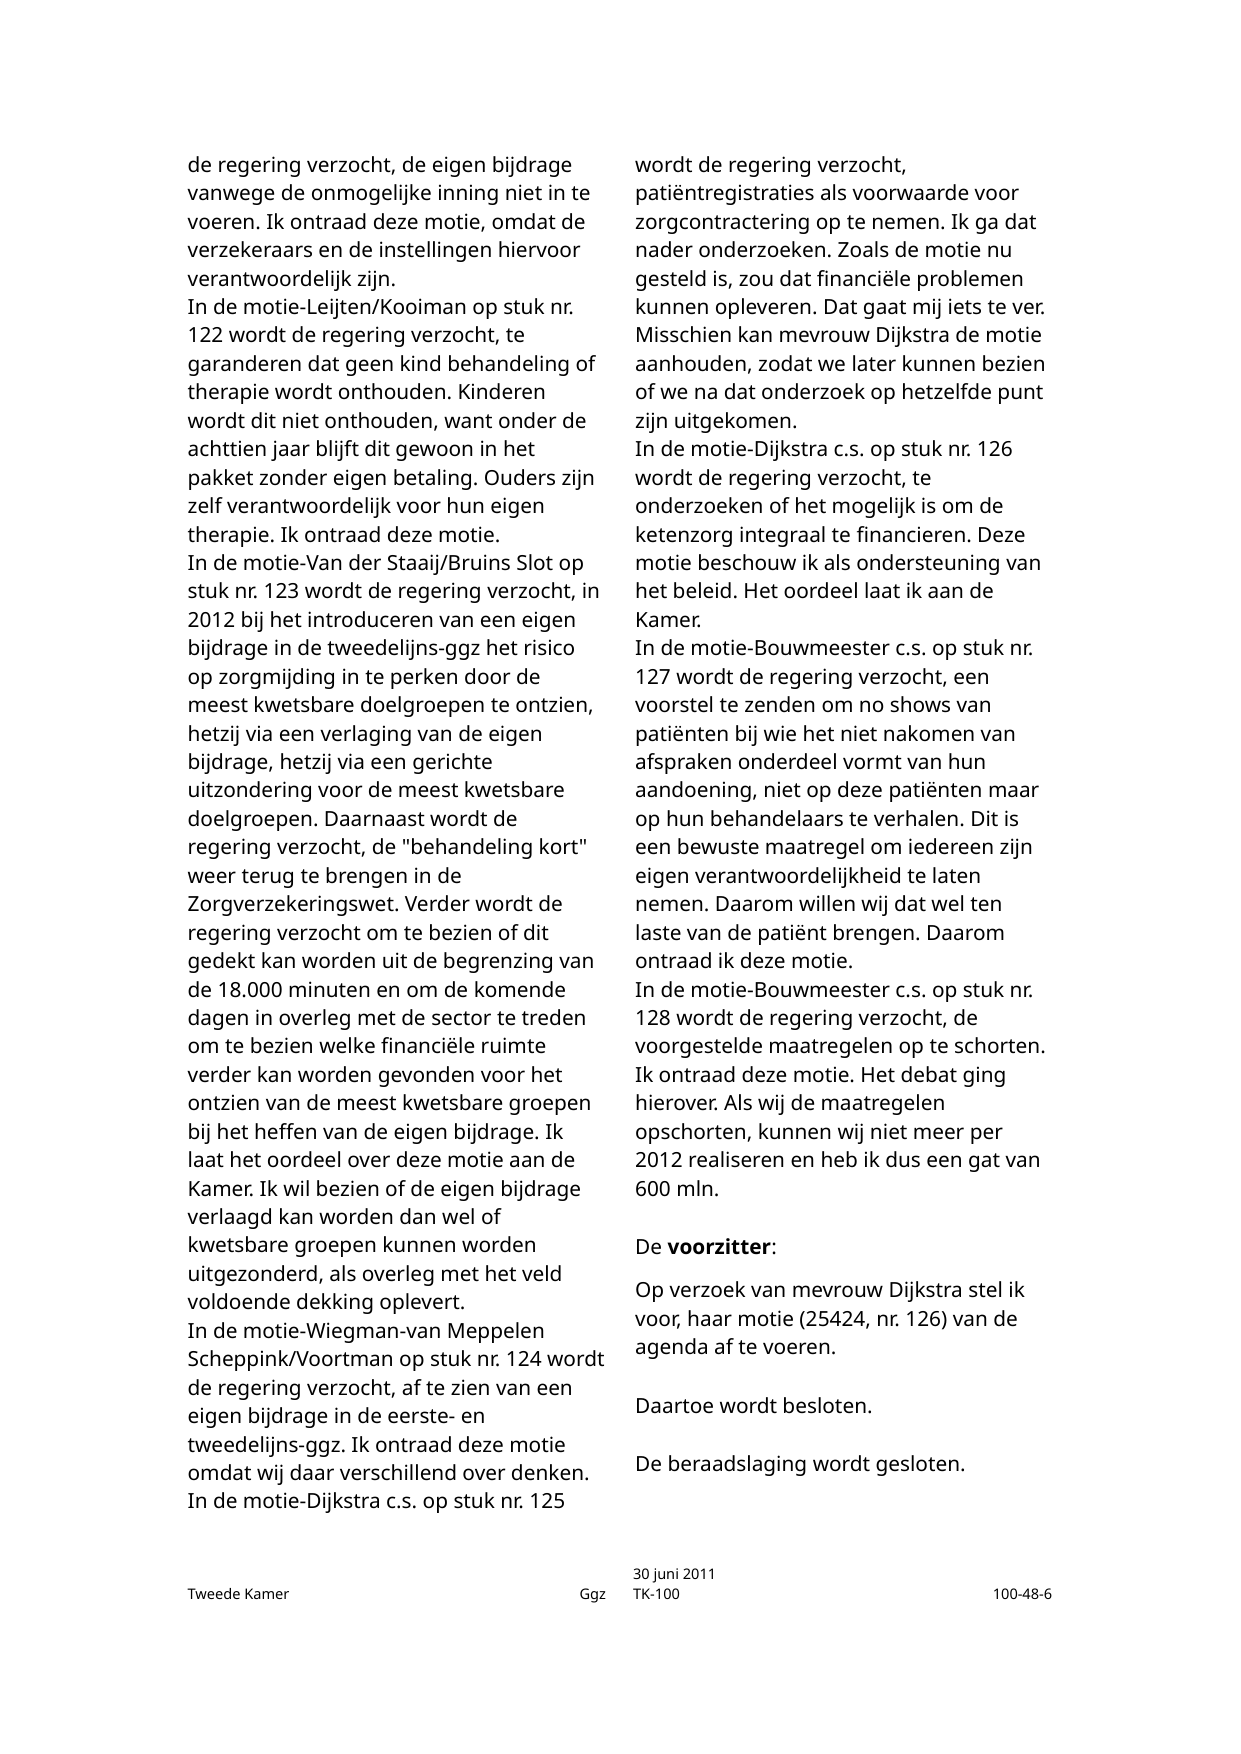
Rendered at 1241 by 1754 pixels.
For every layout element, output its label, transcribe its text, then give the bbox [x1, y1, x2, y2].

text de regering verzocht, de eigen bijdrage vanwege de onmogelijke inning niet in te voeren. Ik ontraad deze motie, omdat de verzekeraars en de instellingen hiervoor verantwoordelijk zijn. [187, 150, 605, 292]
text In de motie-Wiegman-van Meppelen Scheppink/Voortman op stuk nr. 124 wordt de regering verzocht, af te zien van een eigen bijdrage in de eerste- en tweedelijns-ggz. Ik ontraad deze motie omdat wij daar verschillend over denken. [187, 1316, 605, 1487]
text Daartoe wordt besloten. [635, 1391, 1053, 1419]
text In de motie-Dijkstra c.s. op stuk nr. 126 wordt de regering verzocht, te onderzoeken of het mogelijk is om de ketenzorg integraal te financieren. Deze motie beschouw ik als ondersteuning van het beleid. Het oordeel laat ik aan de Kamer. [635, 434, 1053, 633]
text De voorzitter: [635, 1232, 1053, 1261]
text Op verzoek van mevrouw Dijkstra stel ik voor, haar motie (25424, nr. 126) van de agenda af te voeren. [635, 1276, 1053, 1361]
text In de motie-Bouwmeester c.s. op stuk nr. 128 wordt de regering verzocht, de voorgestelde maatregelen op te schorten. Ik ontraad deze motie. Het debat ging hierover. Als wij de maatregelen opschorten, kunnen wij niet meer per 2012 realiseren en heb ik dus een gat van 600 mln. [635, 975, 1053, 1202]
text wordt de regering verzocht, patiëntregistraties als voorwaarde voor zorgcontractering op te nemen. Ik ga dat nader onderzoeken. Zoals de motie nu gesteld is, zou dat financiële problemen kunnen opleveren. Dat gaat mij iets te ver. Misschien kan mevrouw Dijkstra de motie aanhouden, zodat we later kunnen bezien of we na dat onderzoek op hetzelfde punt zijn uitgekomen. [635, 150, 1053, 434]
text In de motie-Van der Staaij/Bruins Slot op stuk nr. 123 wordt de regering verzocht, in 2012 bij het introduceren van een eigen bijdrage in de tweedelijns-ggz het risico op zorgmijding in te perken door de meest kwetsbare doelgroepen te ontzien, hetzij via een verlaging van de eigen bijdrage, hetzij via een gerichte uitzondering voor de meest kwetsbare doelgroepen. Daarnaast wordt de regering verzocht, de "behandeling kort" weer terug te brengen in de Zorgverzekeringswet. Verder wordt de regering verzocht om te bezien of dit gedekt kan worden uit de begrenzing van de 18.000 minuten en om de komende dagen in overleg met de sector te treden om te bezien welke financiële ruimte verder kan worden gevonden voor het ontzien van de meest kwetsbare groepen bij het heffen van de eigen bijdrage. Ik laat het oordeel over deze motie aan de Kamer. Ik wil bezien of de eigen bijdrage verlaagd kan worden dan wel of kwetsbare groepen kunnen worden uitgezonderd, als overleg met het veld voldoende dekking oplevert. [187, 548, 605, 1316]
text De beraadslaging wordt gesloten. [635, 1449, 1053, 1478]
text In de motie-Leijten/Kooiman op stuk nr. 122 wordt de regering verzocht, te garanderen dat geen kind behandeling of therapie wordt onthouden. Kinderen wordt dit niet onthouden, want onder de achttien jaar blijft dit gewoon in het pakket zonder eigen betaling. Ouders zijn zelf verantwoordelijk voor hun eigen therapie. Ik ontraad deze motie. [187, 292, 605, 548]
text In de motie-Bouwmeester c.s. op stuk nr. 127 wordt de regering verzocht, een voorstel te zenden om no shows van patiënten bij wie het niet nakomen van afspraken onderdeel vormt van hun aandoening, niet op deze patiënten maar op hun behandelaars te verhalen. Dit is een bewuste maatregel om iedereen zijn eigen verantwoordelijkheid te laten nemen. Daarom willen wij dat wel ten laste van de patiënt brengen. Daarom ontraad ik deze motie. [635, 633, 1053, 975]
text In de motie-Dijkstra c.s. op stuk nr. 125 [187, 1487, 605, 1515]
